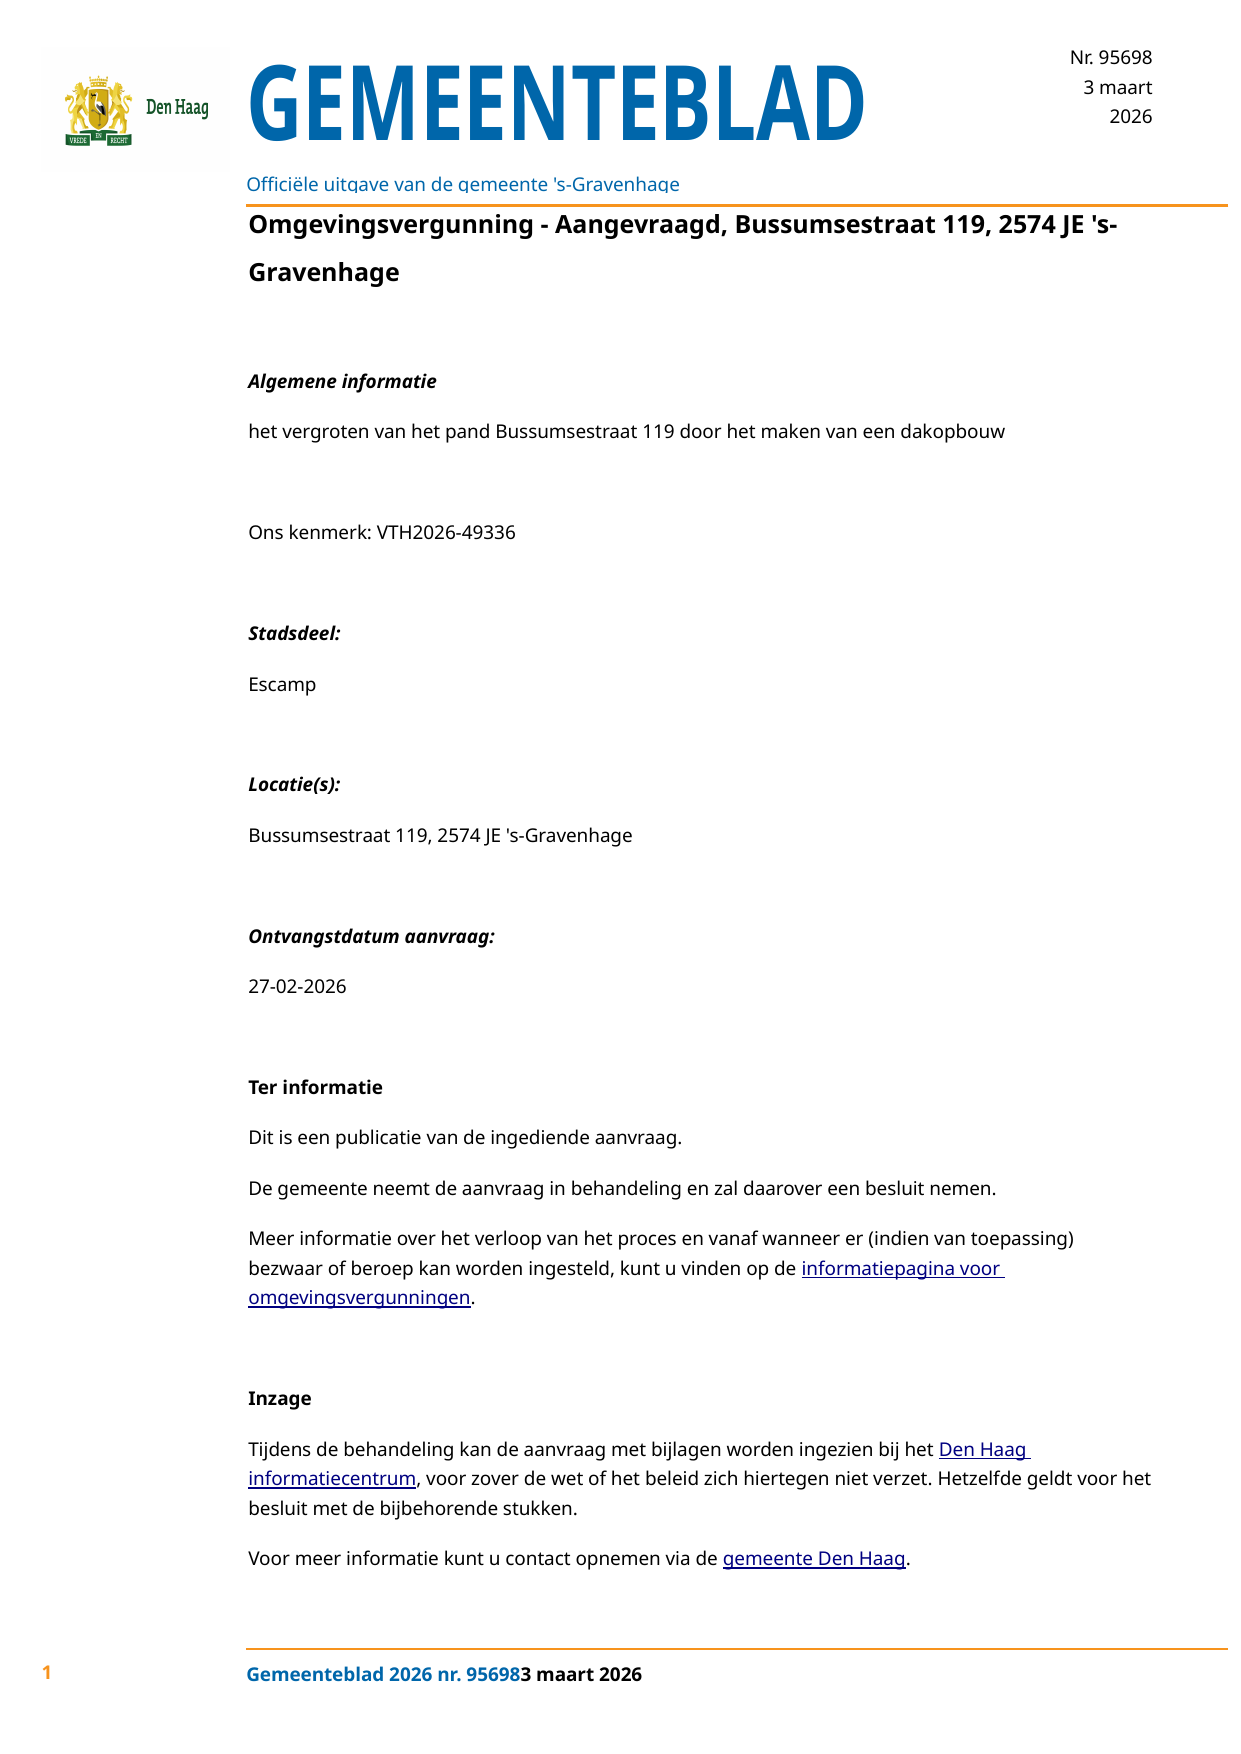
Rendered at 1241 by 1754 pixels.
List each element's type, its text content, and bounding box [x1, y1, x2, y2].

text Ter informatie [248, 1074, 1152, 1100]
text Inzage [248, 1385, 1152, 1411]
text Ons kenmerk: VTH2026-49336 [248, 519, 1152, 545]
text Bussumsestraat 119, 2574 JE 's-Gravenhage [248, 822, 1152, 848]
text Locatie(s): [248, 772, 1152, 797]
text 27-02-2026 [248, 973, 1152, 999]
text Stadsdeel: [248, 620, 1152, 646]
text De gemeente neemt de aanvraag in behandeling en zal daarover een besluit nemen. [248, 1175, 1152, 1201]
text Voor meer informatie kunt u contact opnemen via de gemeente Den Haag. [248, 1545, 1152, 1571]
text het vergroten van het pand Bussumsestraat 119 door het maken van een dakopbouw [248, 419, 1152, 444]
text Tijdens de behandeling kan de aanvraag met bijlagen worden ingezien bij het Den Haag informatiecentrum, voor zover de wet of het beleid zich hiertegen niet verzet. Hetzelfde geldt voor het besluit met de bijbehorende stukken. [248, 1436, 1152, 1521]
text Algemene informatie [248, 368, 1152, 394]
text Escamp [248, 671, 1152, 697]
text Ontvangstdatum aanvraag: [248, 923, 1152, 949]
picture [41, 47, 231, 172]
text Meer informatie over het verloop van het proces en vanaf wanneer er (indien van toepassing) bezwaar of beroep kan worden ingesteld, kunt u vinden op de informatiepagina voor omgevingsvergunningen. [248, 1225, 1152, 1310]
text Dit is een publicatie van de ingediende aanvraag. [248, 1124, 1152, 1150]
text Omgevingsvergunning - Aangevraagd, Bussumsestraat 119, 2574 JE 's-Gravenhage [248, 207, 1152, 288]
